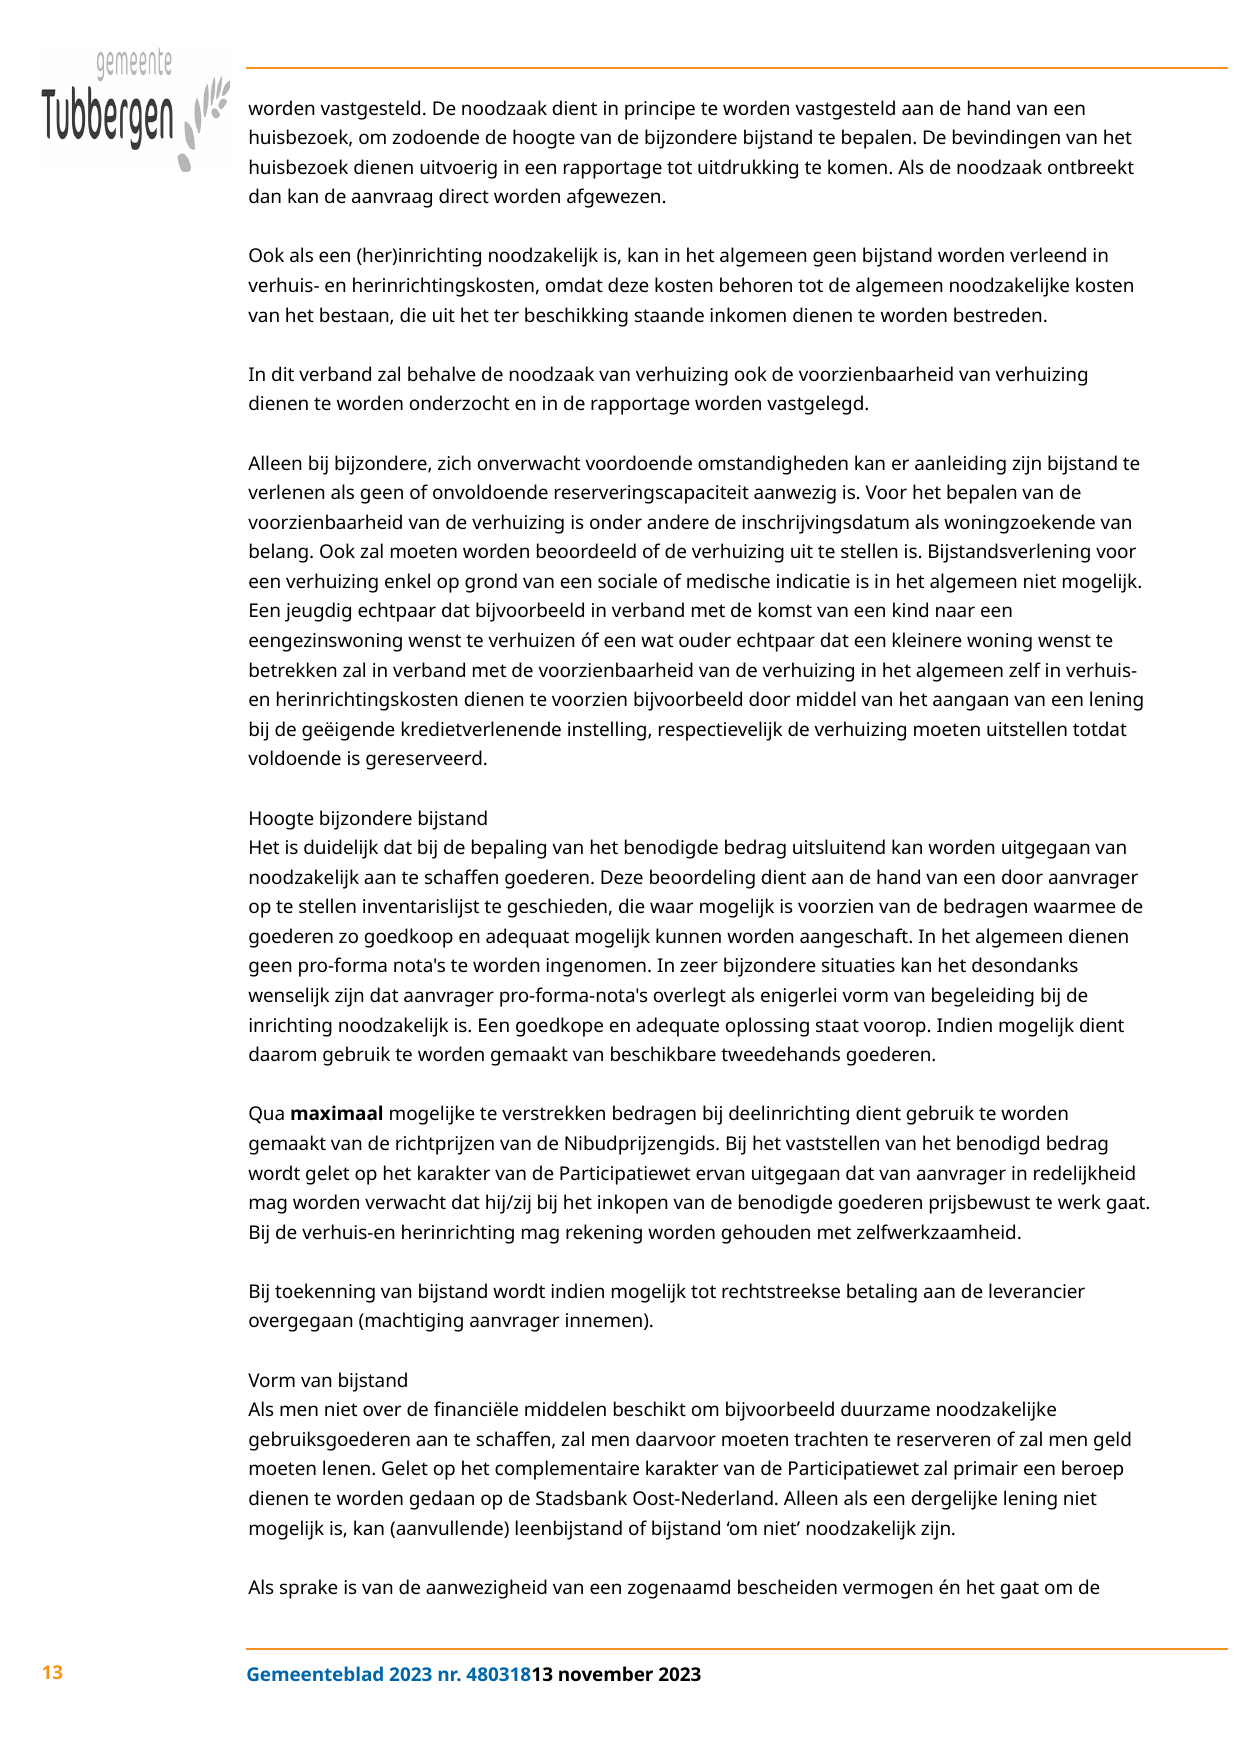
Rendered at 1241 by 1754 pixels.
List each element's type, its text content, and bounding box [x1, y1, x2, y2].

text Als sprake is van de aanwezigheid van een zogenaamd bescheiden vermogen én het gaat om de [248, 1574, 1152, 1600]
text Hoogte bijzondere bijstand [248, 805, 1152, 831]
text Vorm van bijstand [248, 1367, 1152, 1393]
text Alleen bij bijzondere, zich onverwacht voordoende omstandigheden kan er aanleiding zijn bijstand te verlenen als geen of onvoldoende reserveringscapaciteit aanwezig is. Voor het bepalen van de voorzienbaarheid van de verhuizing is onder andere de inschrijvingsdatum als woningzoekende van belang. Ook zal moeten worden beoordeeld of de verhuizing uit te stellen is. Bijstandsverlening voor een verhuizing enkel op grond van een sociale of medische indicatie is in het algemeen niet mogelijk. Een jeugdig echtpaar dat bijvoorbeeld in verband met de komst van een kind naar een eengezinswoning wenst te verhuizen óf een wat ouder echtpaar dat een kleinere woning wenst te betrekken zal in verband met de voorzienbaarheid van de verhuizing in het algemeen zelf in verhuis- en herinrichtingskosten dienen te voorzien bijvoorbeeld door middel van het aangaan van een lening bij de geëigende kredietverlenende instelling, respectievelijk de verhuizing moeten uitstellen totdat voldoende is gereserveerd. [248, 450, 1152, 771]
text Qua maximaal mogelijke te verstrekken bedragen bij deelinrichting dient gebruik te worden gemaakt van de richtprijzen van de Nibudprijzengids. Bij het vaststellen van het benodigd bedrag wordt gelet op het karakter van de Participatiewet ervan uitgegaan dat van aanvrager in redelijkheid mag worden verwacht dat hij/zij bij het inkopen van de benodigde goederen prijsbewust te werk gaat. Bij de verhuis-en herinrichting mag rekening worden gehouden met zelfwerkzaamheid. [248, 1101, 1152, 1245]
text Als men niet over de financiële middelen beschikt om bijvoorbeeld duurzame noodzakelijke gebruiksgoederen aan te schaffen, zal men daarvoor moeten trachten te reserveren of zal men geld moeten lenen. Gelet op het complementaire karakter van de Participatiewet zal primair een beroep dienen te worden gedaan op de Stadsbank Oost-Nederland. Alleen als een dergelijke lening niet mogelijk is, kan (aanvullende) leenbijstand of bijstand ‘om niet’ noodzakelijk zijn. [248, 1396, 1152, 1541]
picture [41, 47, 231, 172]
text In dit verband zal behalve de noodzaak van verhuizing ook de voorzienbaarheid van verhuizing dienen te worden onderzocht en in de rapportage worden vastgelegd. [248, 361, 1152, 416]
text worden vastgesteld. De noodzaak dient in principe te worden vastgesteld aan de hand van een huisbezoek, om zodoende de hoogte van de bijzondere bijstand te bepalen. De bevindingen van het huisbezoek dienen uitvoerig in een rapportage tot uitdrukking te komen. Als de noodzaak ontbreekt dan kan de aanvraag direct worden afgewezen. [248, 95, 1152, 209]
text Bij toekenning van bijstand wordt indien mogelijk tot rechtstreekse betaling aan de leverancier overgegaan (machtiging aanvrager innemen). [248, 1278, 1152, 1333]
text Ook als een (her)inrichting noodzakelijk is, kan in het algemeen geen bijstand worden verleend in verhuis- en herinrichtingskosten, omdat deze kosten behoren tot de algemeen noodzakelijke kosten van het bestaan, die uit het ter beschikking staande inkomen dienen te worden bestreden. [248, 243, 1152, 328]
text Het is duidelijk dat bij de bepaling van het benodigde bedrag uitsluitend kan worden uitgegaan van noodzakelijk aan te schaffen goederen. Deze beoordeling dient aan de hand van een door aanvrager op te stellen inventarislijst te geschieden, die waar mogelijk is voorzien van de bedragen waarmee de goederen zo goedkoop en adequaat mogelijk kunnen worden aangeschaft. In het algemeen dienen geen pro-forma nota's te worden ingenomen. In zeer bijzondere situaties kan het desondanks wenselijk zijn dat aanvrager pro-forma-nota's overlegt als enigerlei vorm van begeleiding bij de inrichting noodzakelijk is. Een goedkope en adequate oplossing staat voorop. Indien mogelijk dient daarom gebruik te worden gemaakt van beschikbare tweedehands goederen. [248, 834, 1152, 1067]
